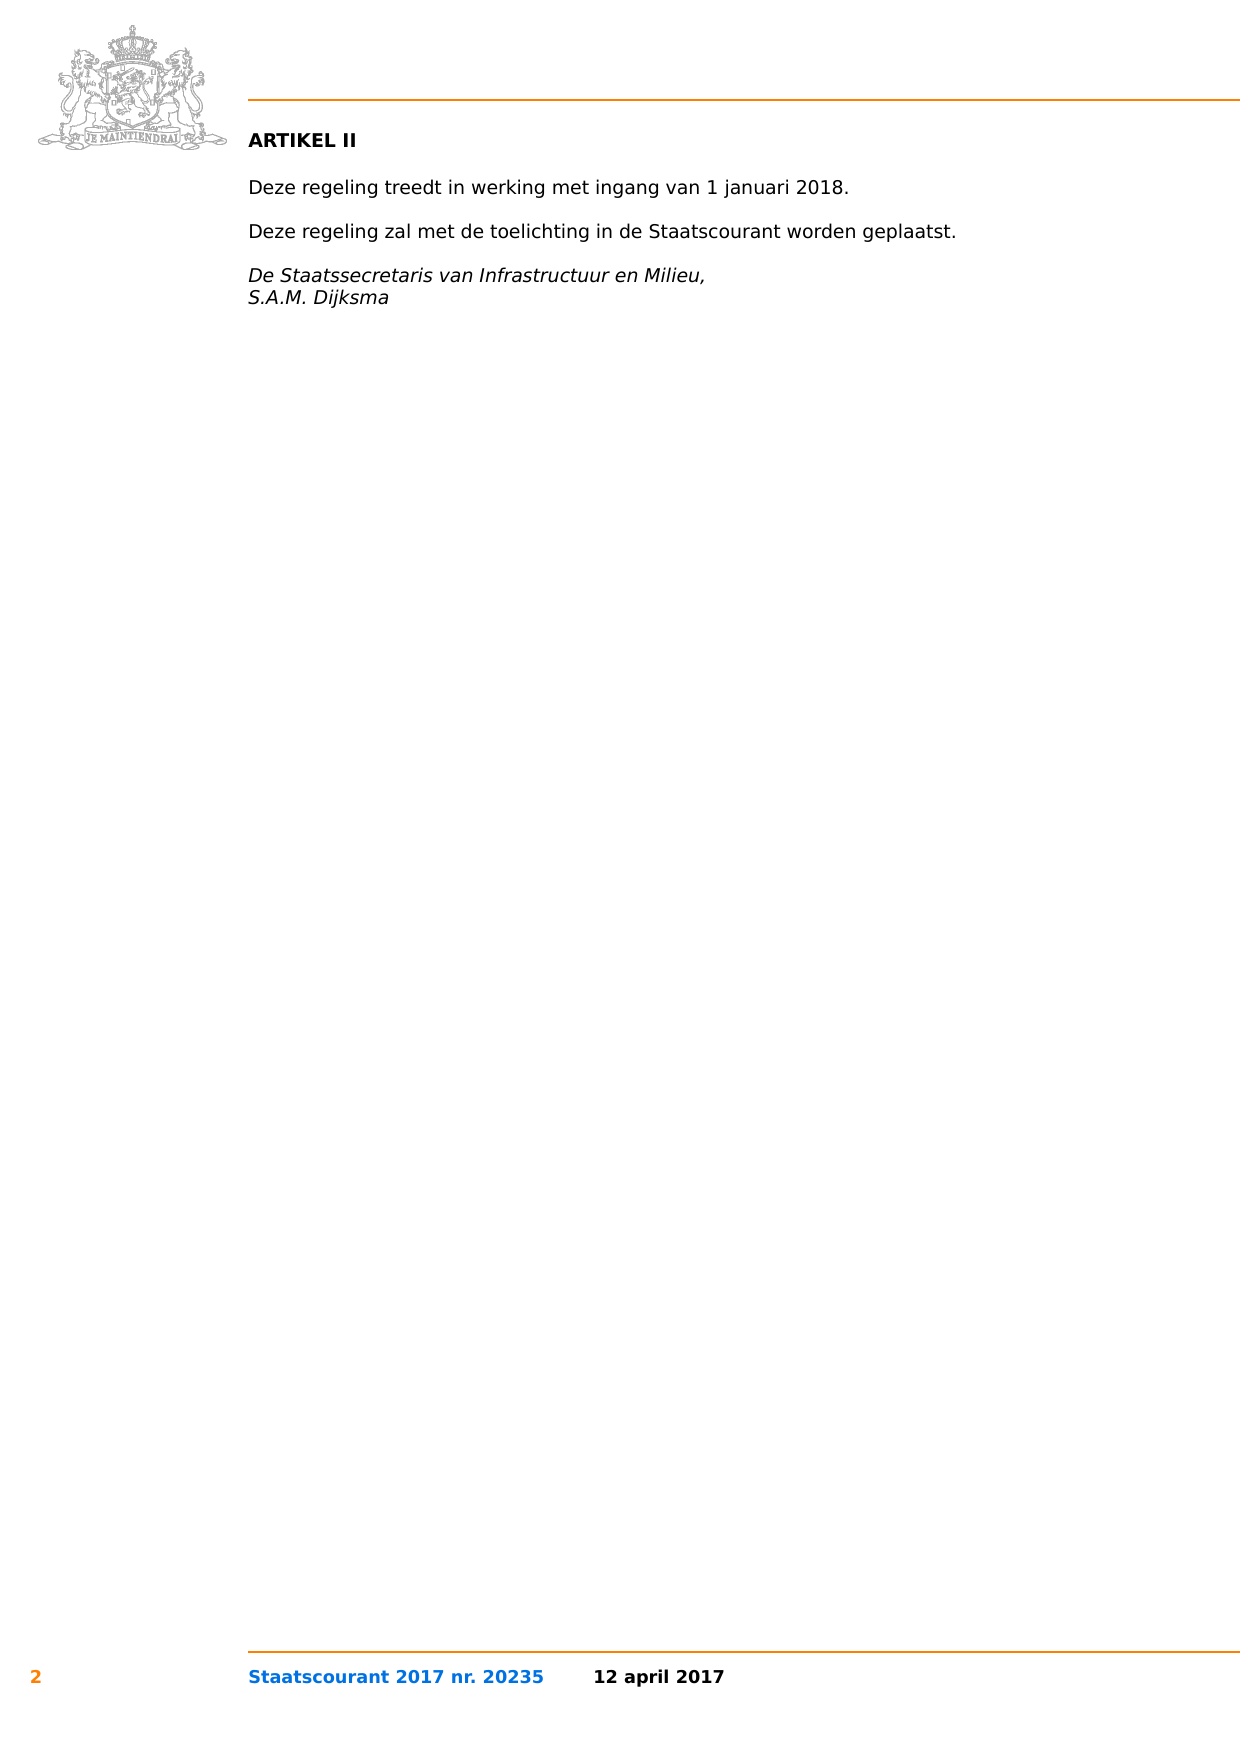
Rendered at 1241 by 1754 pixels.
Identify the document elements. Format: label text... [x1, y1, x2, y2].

text Deze regeling zal met de toelichting in de Staatscourant worden geplaatst. [248, 221, 1163, 243]
text Deze regeling treedt in werking met ingang van 1 januari 2018. [248, 177, 1163, 199]
text De Staatssecretaris van Infrastructuur en Milieu, S.A.M. Dijksma [248, 264, 1163, 308]
subtitle ARTIKEL II [248, 130, 1163, 152]
picture [38, 25, 227, 150]
